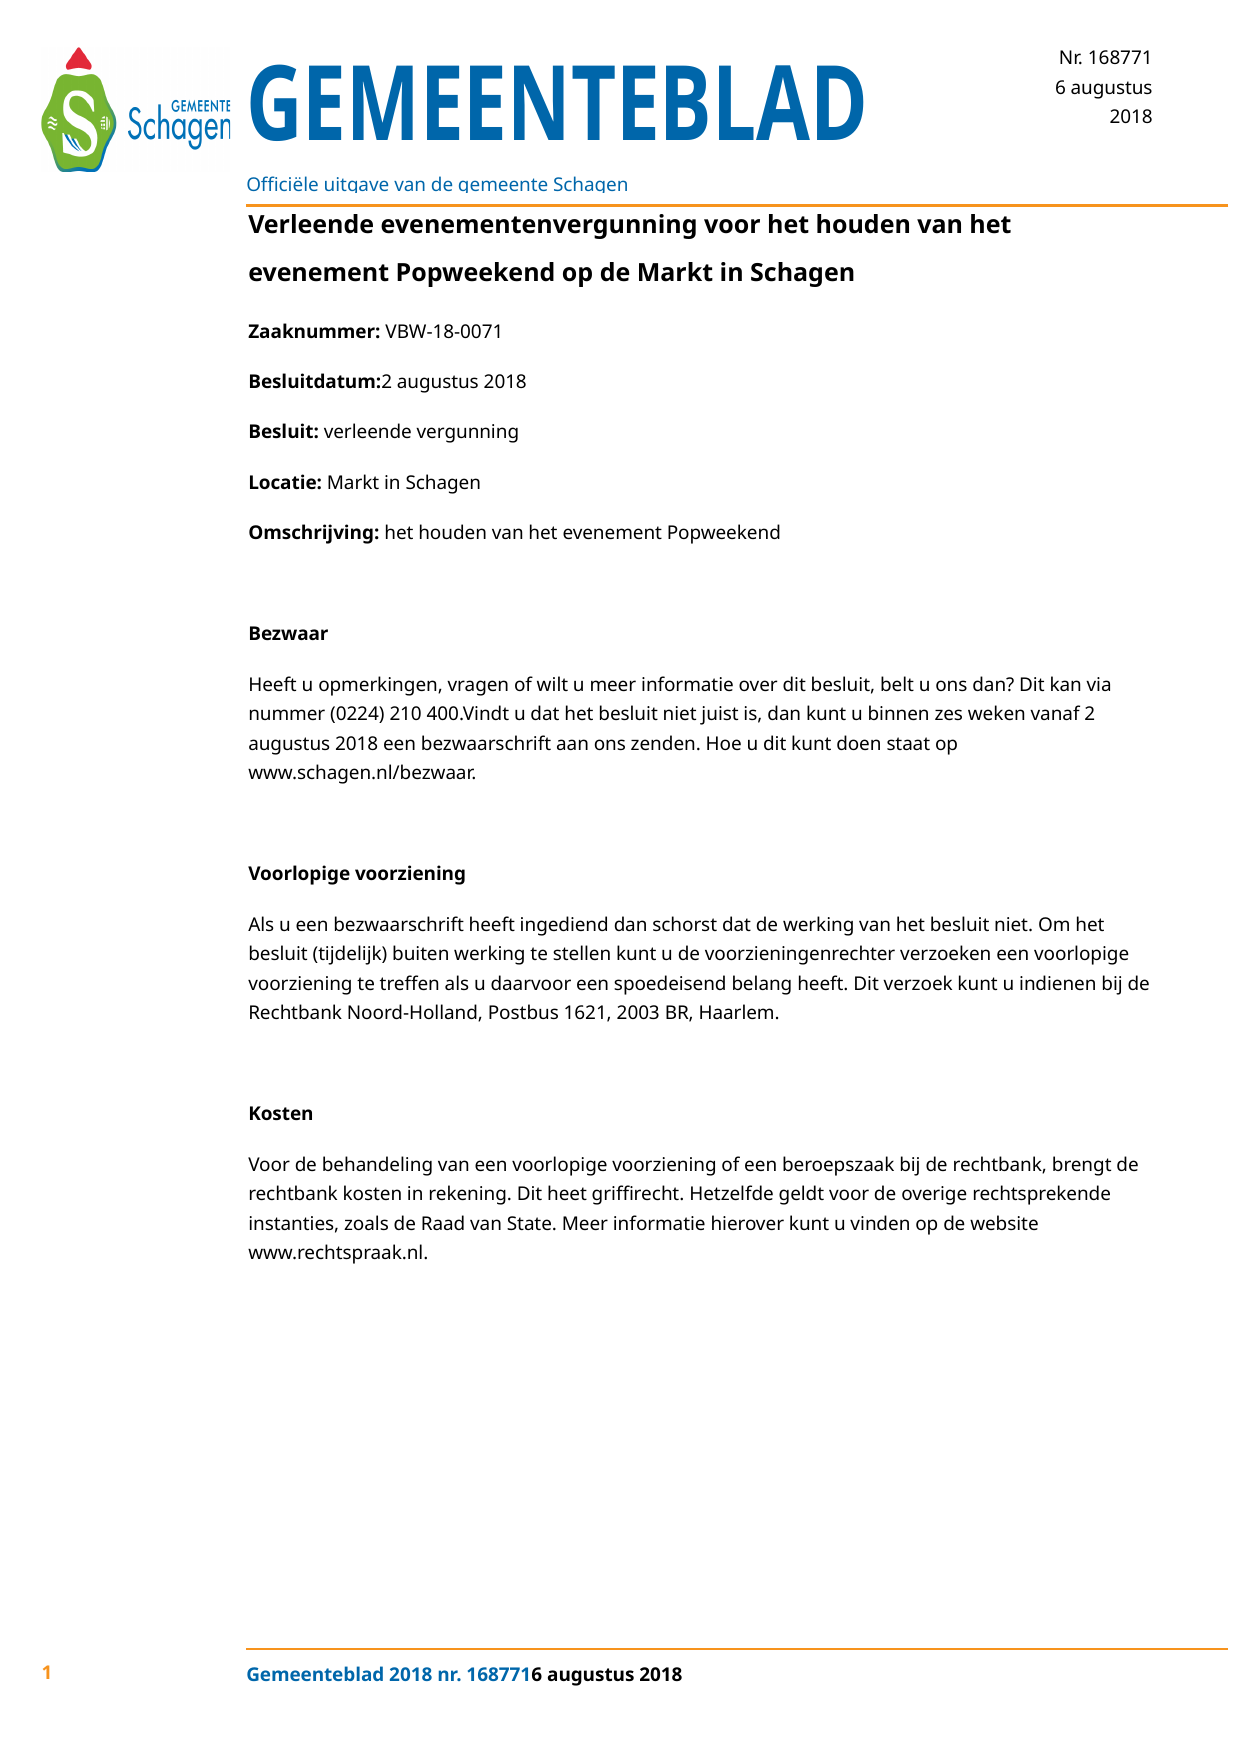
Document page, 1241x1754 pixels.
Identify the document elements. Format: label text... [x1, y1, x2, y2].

text Besluitdatum:2 augustus 2018 [248, 368, 1152, 394]
text Verleende evenementenvergunning voor het houden van het evenement Popweekend op de Markt in Schagen [248, 207, 1152, 288]
text Omschrijving: het houden van het evenement Popweekend [248, 519, 1152, 545]
text Heeft u opmerkingen, vragen of wilt u meer informatie over dit besluit, belt u ons dan? Dit kan via nummer (0224) 210 400.Vindt u dat het besluit niet juist is, dan kunt u binnen zes weken vanaf 2 augustus 2018 een bezwaarschrift aan ons zenden. Hoe u dit kunt doen staat op www.schagen.nl/bezwaar. [248, 671, 1152, 785]
text Locatie: Markt in Schagen [248, 469, 1152, 495]
text Besluit: verleende vergunning [248, 419, 1152, 444]
text Zaaknummer: VBW-18-0071 [248, 318, 1152, 344]
text Voor de behandeling van een voorlopige voorziening of een beroepszaak bij de rechtbank, brengt de rechtbank kosten in rekening. Dit heet griffirecht. Hetzelfde geldt voor de overige rechtsprekende instanties, zoals de Raad van State. Meer informatie hierover kunt u vinden op de website www.rechtspraak.nl. [248, 1151, 1152, 1265]
text Kosten [248, 1100, 1152, 1126]
picture [41, 47, 231, 172]
text Voorlopige voorziening [248, 860, 1152, 886]
text Als u een bezwaarschrift heeft ingediend dan schorst dat de werking van het besluit niet. Om het besluit (tijdelijk) buiten werking te stellen kunt u de voorzieningenrechter verzoeken een voorlopige voorziening te treffen als u daarvoor een spoedeisend belang heeft. Dit verzoek kunt u indienen bij de Rechtbank Noord-Holland, Postbus 1621, 2003 BR, Haarlem. [248, 911, 1152, 1025]
text Bezwaar [248, 620, 1152, 646]
